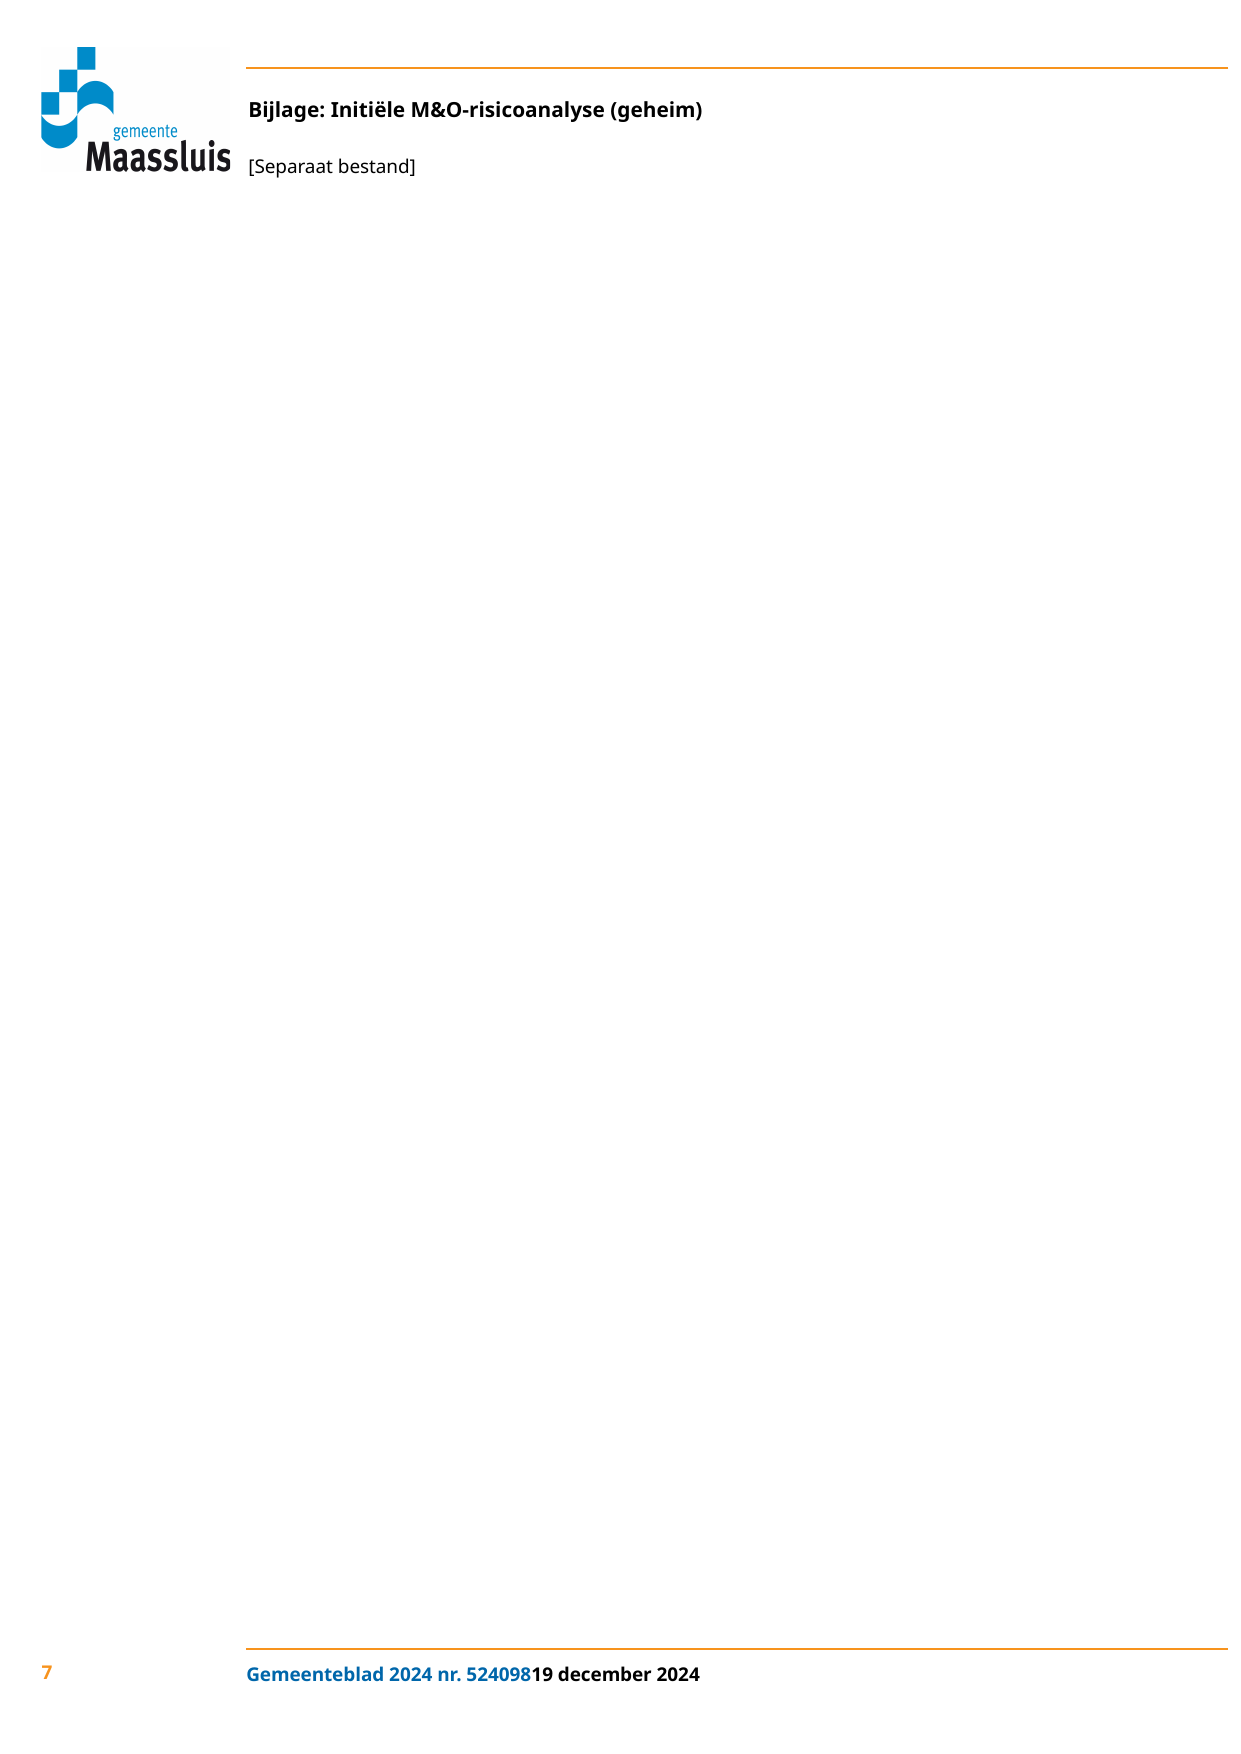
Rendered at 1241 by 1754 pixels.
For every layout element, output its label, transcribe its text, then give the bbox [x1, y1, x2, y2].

text Bijlage: Initiële M&O-risicoanalyse (geheim) [248, 95, 1152, 123]
picture [41, 47, 77, 92]
picture [41, 47, 231, 172]
text [Separaat bestand] [248, 153, 1152, 179]
